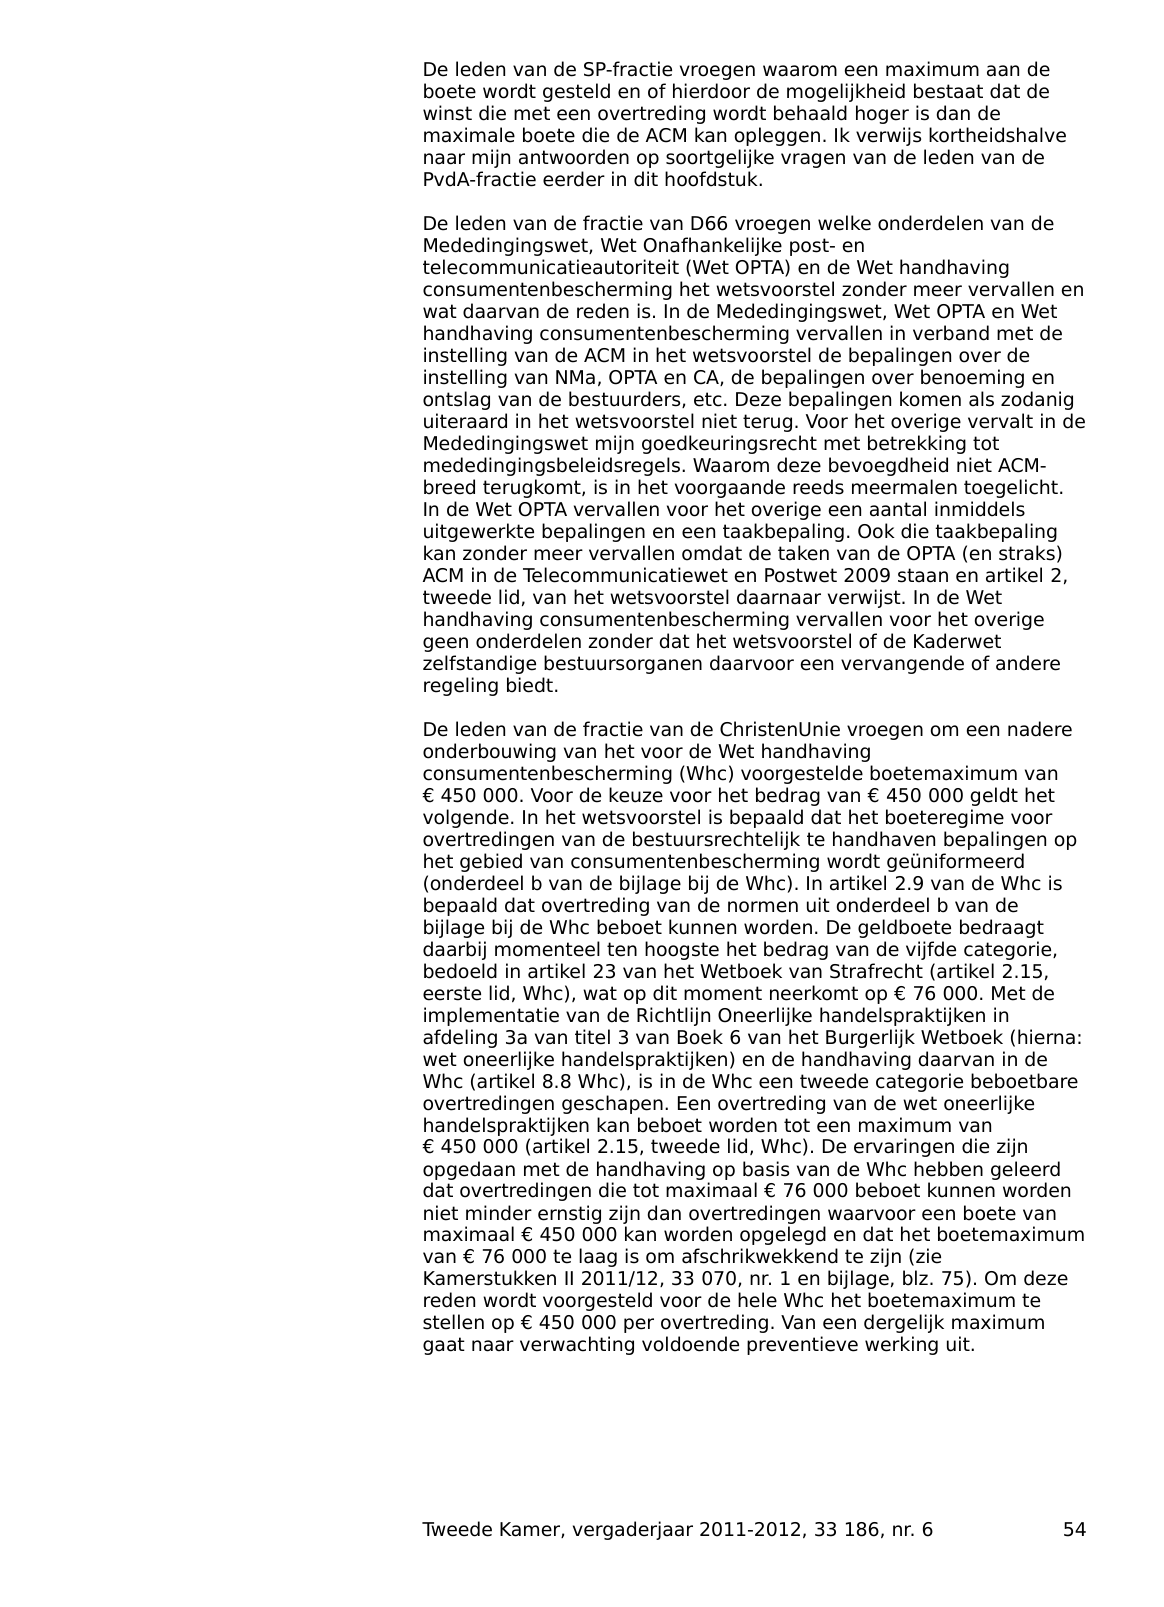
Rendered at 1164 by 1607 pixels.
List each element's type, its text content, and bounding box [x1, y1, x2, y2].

text De leden van de fractie van D66 vroegen welke onderdelen van de Mededingingswet, Wet Onafhankelijke post- en telecommunicatieautoriteit (Wet OPTA) en de Wet handhaving consumentenbescherming het wetsvoorstel zonder meer vervallen en wat daarvan de reden is. In de Mededingingswet, Wet OPTA en Wet handhaving consumentenbescherming vervallen in verband met de instelling van de ACM in het wetsvoorstel de bepalingen over de instelling van NMa, OPTA en CA, de bepalingen over benoeming en ontslag van de bestuurders, etc. Deze bepalingen komen als zodanig uiteraard in het wetsvoorstel niet terug. Voor het overige vervalt in de Mededingingswet mijn goedkeuringsrecht met betrekking tot mededingingsbeleidsregels. Waarom deze bevoegdheid niet ACM-breed terugkomt, is in het voorgaande reeds meermalen toegelicht. In de Wet OPTA vervallen voor het overige een aantal inmiddels uitgewerkte bepalingen en een taakbepaling. Ook die taakbepaling kan zonder meer vervallen omdat de taken van de OPTA (en straks) ACM in de Telecommunicatiewet en Postwet 2009 staan en artikel 2, tweede lid, van het wetsvoorstel daarnaar verwijst. In de Wet handhaving consumentenbescherming vervallen voor het overige geen onderdelen zonder dat het wetsvoorstel of de Kaderwet zelfstandige bestuursorganen daarvoor een vervangende of andere regeling biedt. [422, 213, 1087, 697]
text De leden van de fractie van de ChristenUnie vroegen om een nadere onderbouwing van het voor de Wet handhaving consumentenbescherming (Whc) voorgestelde boetemaximum van € 450 000. Voor de keuze voor het bedrag van € 450 000 geldt het volgende. In het wetsvoorstel is bepaald dat het boeteregime voor overtredingen van de bestuursrechtelijk te handhaven bepalingen op het gebied van consumentenbescherming wordt geüniformeerd (onderdeel b van de bijlage bij de Whc). In artikel 2.9 van de Whc is bepaald dat overtreding van de normen uit onderdeel b van de bijlage bij de Whc beboet kunnen worden. De geldboete bedraagt daarbij momenteel ten hoogste het bedrag van de vijfde categorie, bedoeld in artikel 23 van het Wetboek van Strafrecht (artikel 2.15, eerste lid, Whc), wat op dit moment neerkomt op € 76 000. Met de implementatie van de Richtlijn Oneerlijke handelspraktijken in afdeling 3a van titel 3 van Boek 6 van het Burgerlijk Wetboek (hierna: wet oneerlijke handelspraktijken) en de handhaving daarvan in de Whc (artikel 8.8 Whc), is in de Whc een tweede categorie beboetbare overtredingen geschapen. Een overtreding van de wet oneerlijke handelspraktijken kan beboet worden tot een maximum van € 450 000 (artikel 2.15, tweede lid, Whc). De ervaringen die zijn opgedaan met de handhaving op basis van de Whc hebben geleerd dat overtredingen die tot maximaal € 76 000 beboet kunnen worden niet minder ernstig zijn dan overtredingen waarvoor een boete van maximaal € 450 000 kan worden opgelegd en dat het boetemaximum van € 76 000 te laag is om afschrikwekkend te zijn (zie Kamerstukken II 2011/12, 33 070, nr. 1 en bijlage, blz. 75). Om deze reden wordt voorgesteld voor de hele Whc het boetemaximum te stellen op € 450 000 per overtreding. Van een dergelijk maximum gaat naar verwachting voldoende preventieve werking uit. [422, 719, 1087, 1356]
text De leden van de SP-fractie vroegen waarom een maximum aan de boete wordt gesteld en of hierdoor de mogelijkheid bestaat dat de winst die met een overtreding wordt behaald hoger is dan de maximale boete die de ACM kan opleggen. Ik verwijs kortheidshalve naar mijn antwoorden op soortgelijke vragen van de leden van de PvdA-fractie eerder in dit hoofdstuk. [422, 59, 1087, 191]
